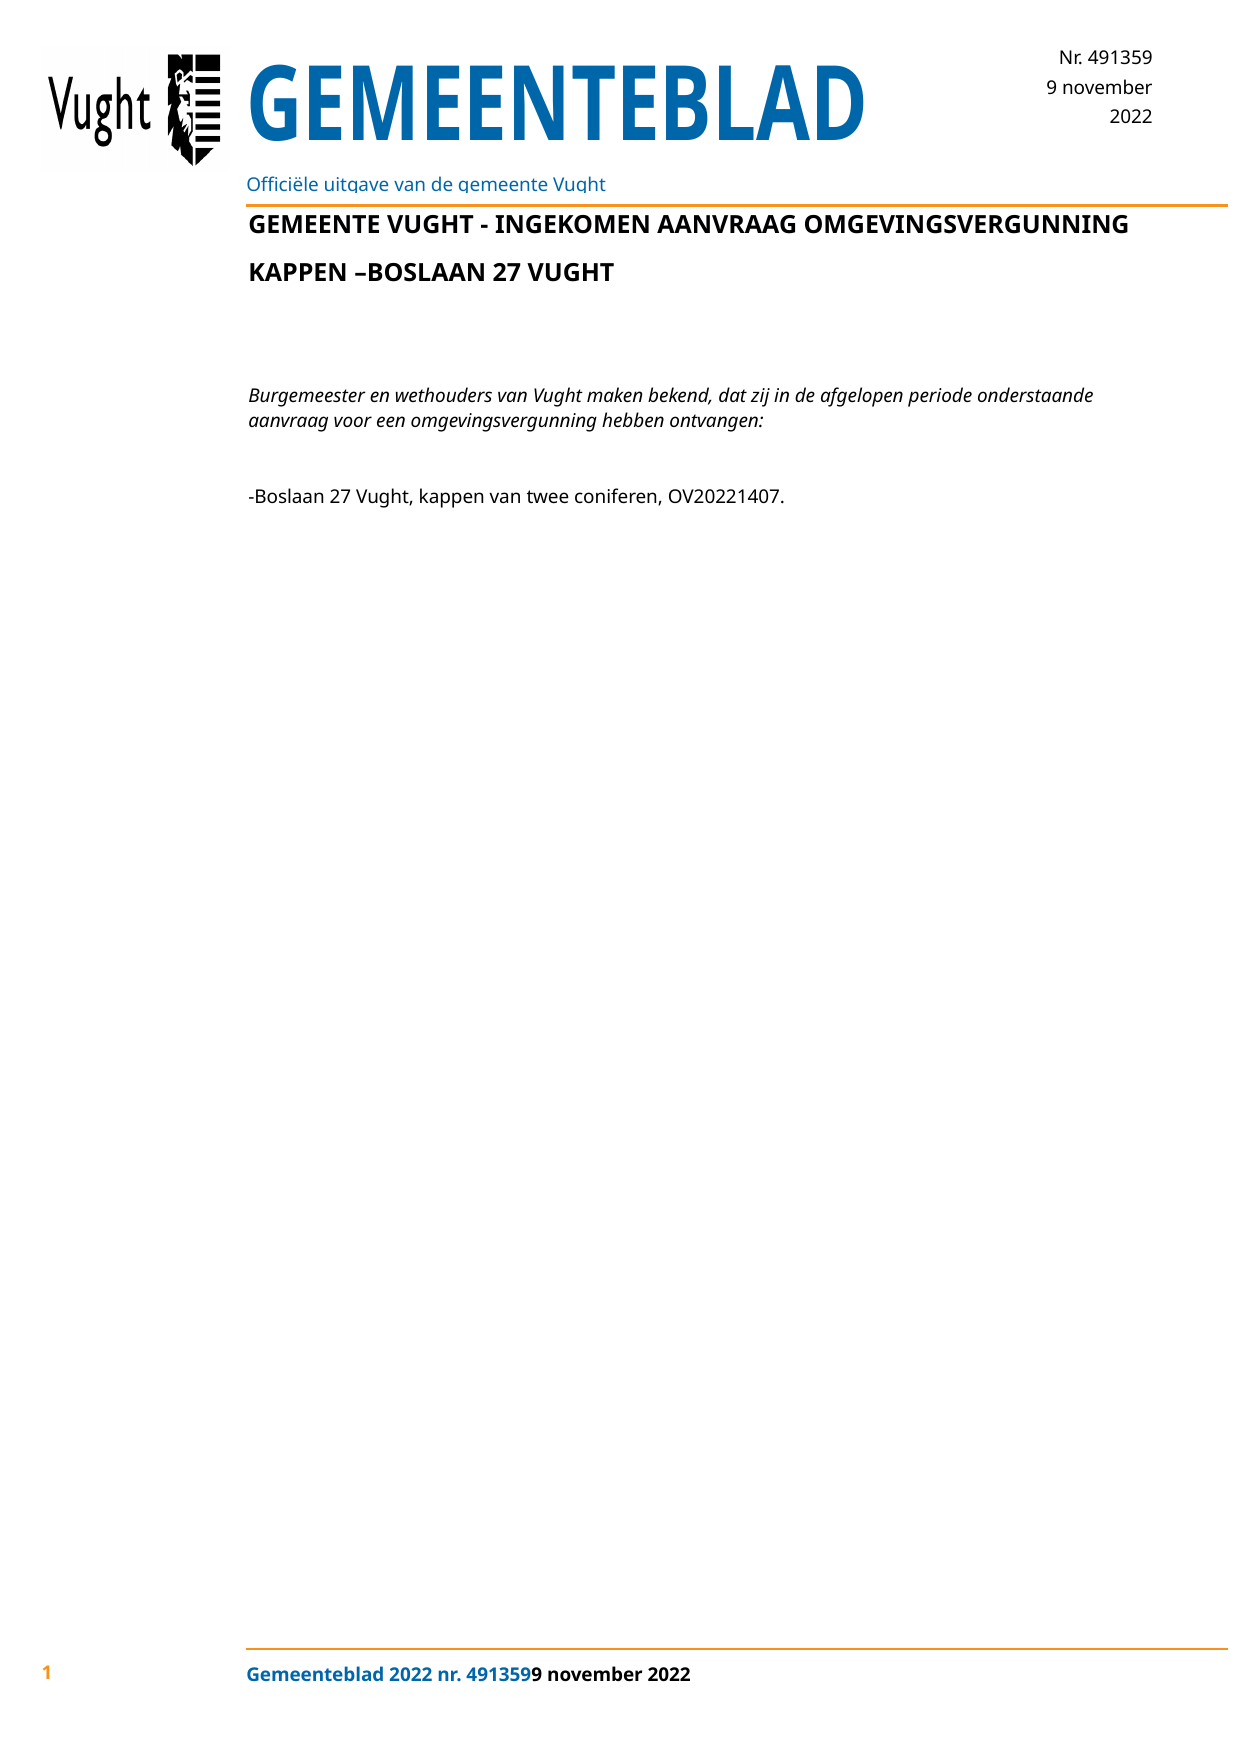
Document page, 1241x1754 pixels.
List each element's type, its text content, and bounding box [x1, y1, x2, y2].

text Burgemeester en wethouders van Vught maken bekend, dat zij in de afgelopen periode onderstaande aanvraag voor een omgevingsvergunning hebben ontvangen: [248, 382, 1152, 433]
text -Boslaan 27 Vught, kappen van twee coniferen, OV20221407. [248, 484, 1152, 509]
text GEMEENTE VUGHT - INGEKOMEN AANVRAAG OMGEVINGSVERGUNNING KAPPEN –BOSLAAN 27 VUGHT [248, 207, 1152, 288]
picture [41, 47, 231, 172]
